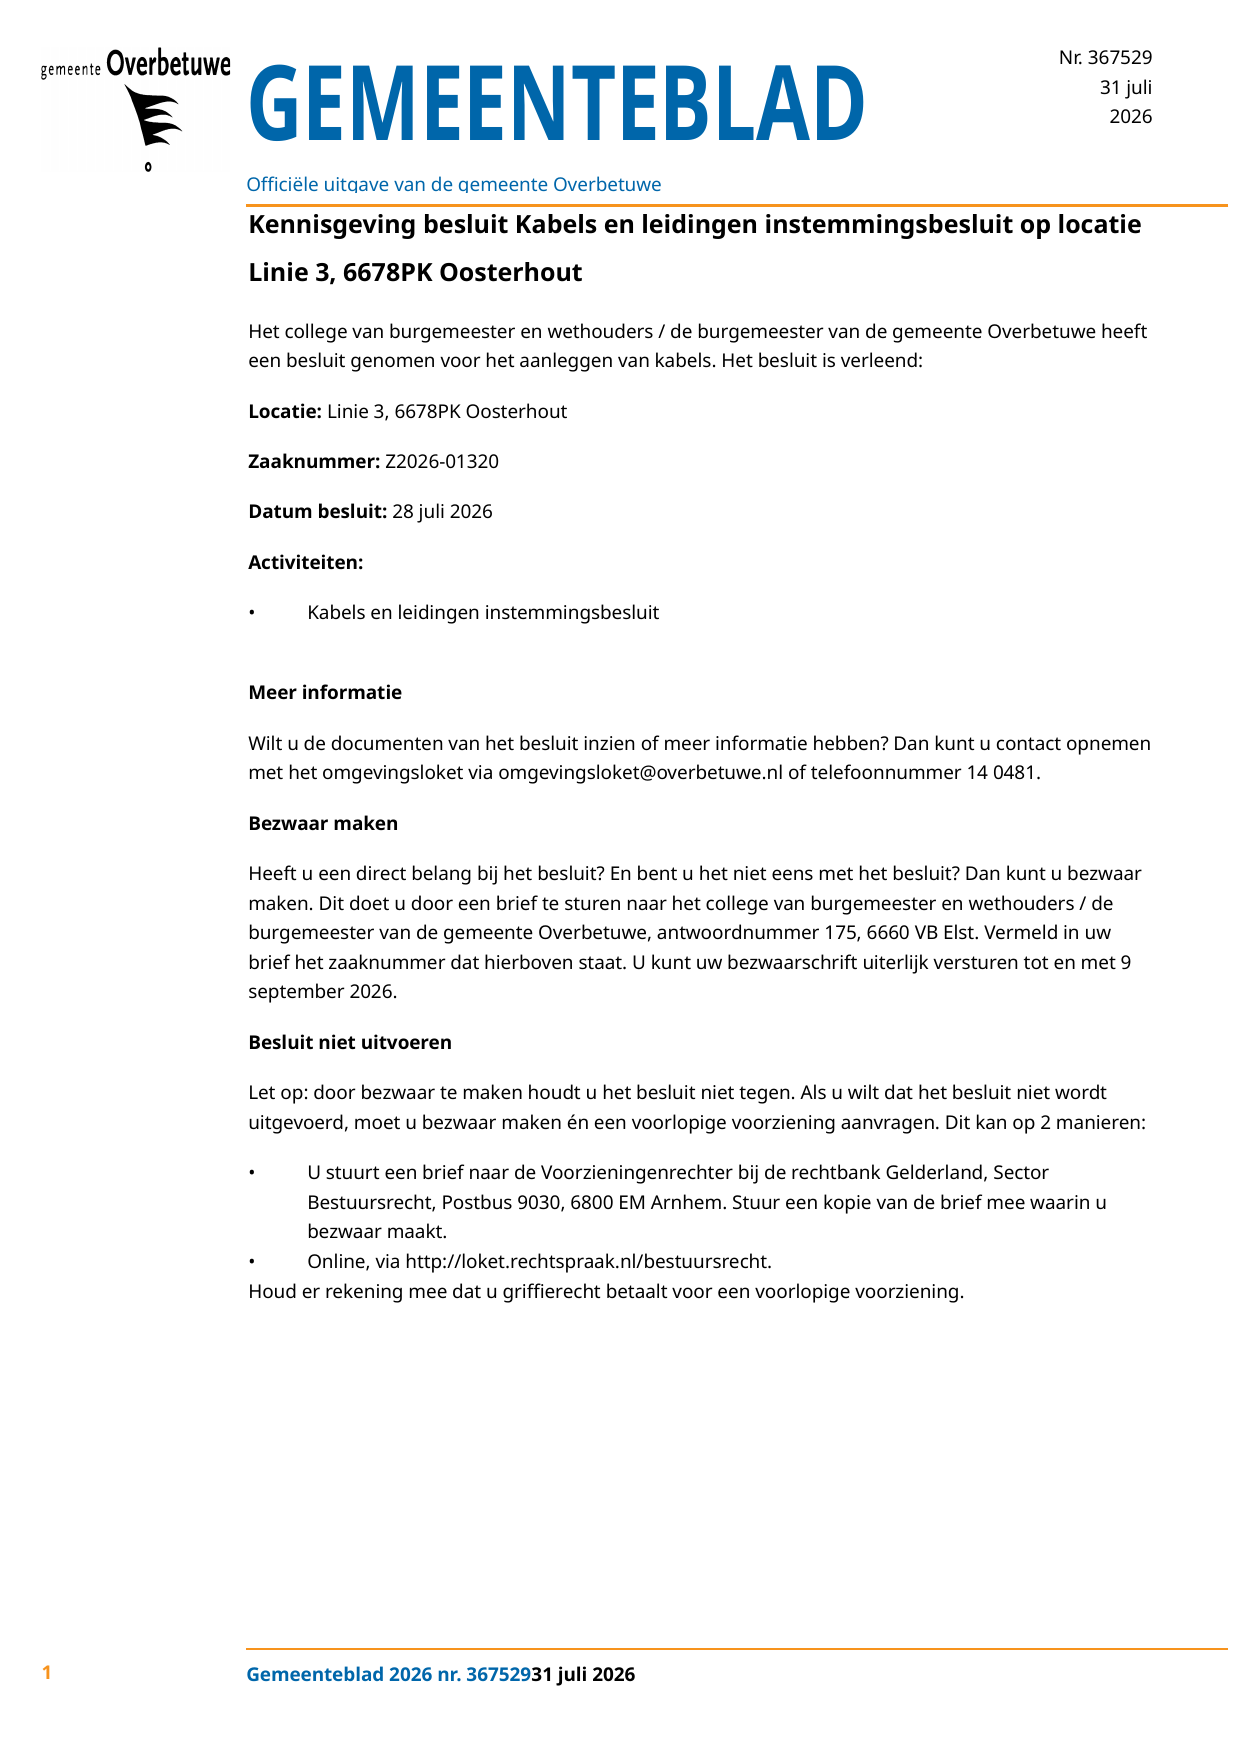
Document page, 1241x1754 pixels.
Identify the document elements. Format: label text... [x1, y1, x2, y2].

text Zaaknummer: Z2026-01320 [248, 448, 1152, 474]
text Let op: door bezwaar te maken houdt u het besluit niet tegen. Als u wilt dat het besluit niet wordt uitgevoerd, moet u bezwaar maken én een voorlopige voorziening aanvragen. Dit kan op 2 manieren: [248, 1079, 1152, 1135]
text Meer informatie [248, 679, 1152, 705]
list Kabels en leidingen instemmingsbesluit [248, 599, 1152, 625]
text Activiteiten: [248, 549, 1152, 575]
list Online, via http://loket.rechtspraak.nl/bestuursrecht. [248, 1248, 1152, 1274]
list U stuurt een brief naar de Voorzieningenrechter bij de rechtbank Gelderland, Sector Bestuursrecht, Postbus 9030, 6800 EM Arnhem. Stuur een kopie van de brief mee waarin u bezwaar maakt. [248, 1159, 1152, 1244]
text Heeft u een direct belang bij het besluit? En bent u het niet eens met het besluit? Dan kunt u bezwaar maken. Dit doet u door een brief te sturen naar het college van burgemeester en wethouders / de burgemeester van de gemeente Overbetuwe, antwoordnummer 175, 6660 VB Elst. Vermeld in uw brief het zaaknummer dat hierboven staat. U kunt uw bezwaarschrift uiterlijk versturen tot en met 9 september 2026. [248, 860, 1152, 1004]
text Het college van burgemeester en wethouders / de burgemeester van de gemeente Overbetuwe heeft een besluit genomen voor het aanleggen van kabels. Het besluit is verleend: [248, 318, 1152, 373]
text Besluit niet uitvoeren [248, 1029, 1152, 1055]
text Kennisgeving besluit Kabels en leidingen instemmingsbesluit op locatie Linie 3, 6678PK Oosterhout [248, 207, 1152, 288]
text Wilt u de documenten van het besluit inzien of meer informatie hebben? Dan kunt u contact opnemen met het omgevingsloket via omgevingsloket@overbetuwe.nl of telefoonnummer 14 0481. [248, 730, 1152, 785]
text Locatie: Linie 3, 6678PK Oosterhout [248, 398, 1152, 424]
text Bezwaar maken [248, 810, 1152, 836]
picture [41, 47, 231, 172]
text Datum besluit: 28 juli 2026 [248, 499, 1152, 524]
text Houd er rekening mee dat u griffierecht betaalt voor een voorlopige voorziening. [248, 1278, 1152, 1304]
